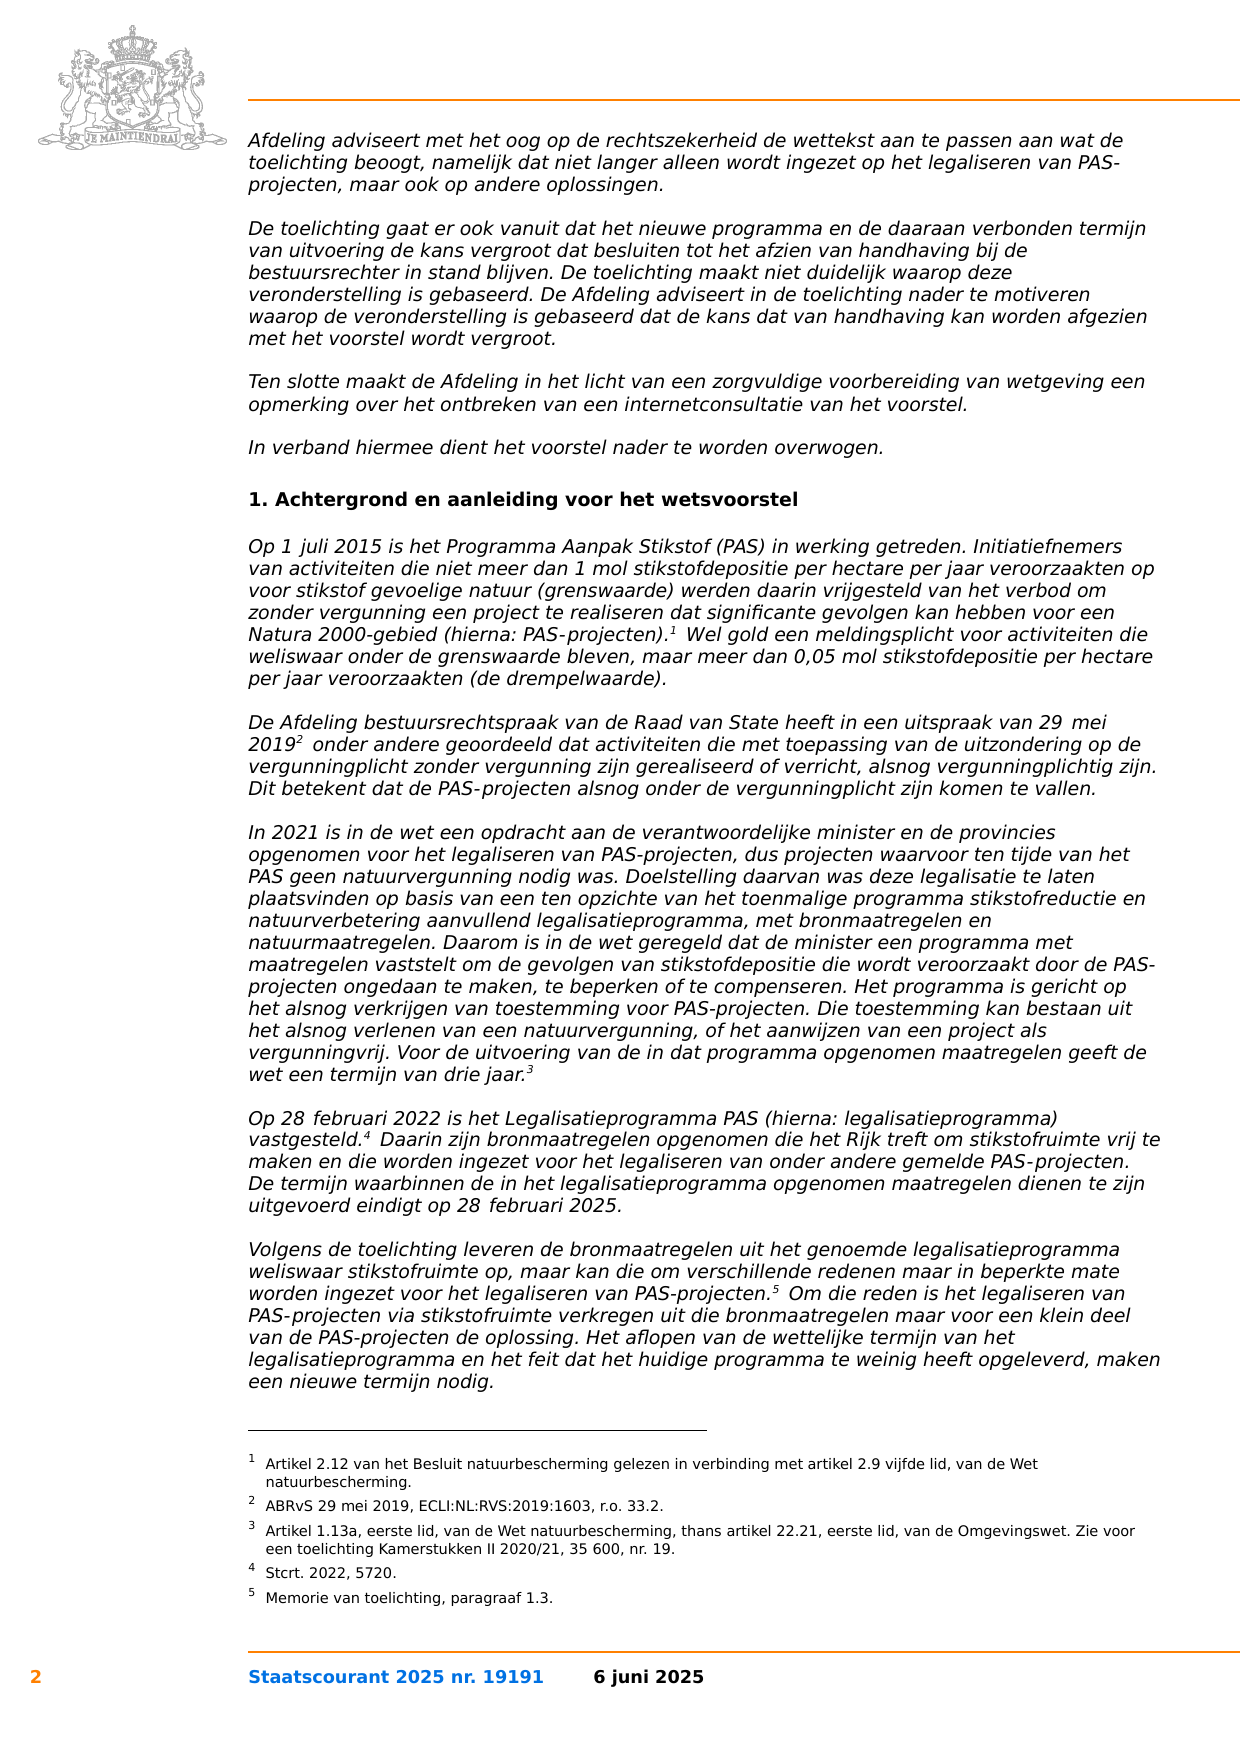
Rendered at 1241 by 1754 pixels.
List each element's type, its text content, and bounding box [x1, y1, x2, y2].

text Memorie van toelichting, paragraaf 1.3. [248, 1586, 1163, 1608]
text In verband hiermee dient het voorstel nader te worden overwogen. [248, 437, 1163, 459]
text In 2021 is in de wet een opdracht aan de verantwoordelijke minister en de provincies opgenomen voor het legaliseren van PAS-projecten, dus projecten waarvoor ten tijde van het PAS geen natuurvergunning nodig was. Doelstelling daarvan was deze legalisatie te laten plaatsvinden op basis van een ten opzichte van het toenmalige programma stikstofreductie en natuurverbetering aanvullend legalisatieprogramma, met bronmaatregelen en natuurmaatregelen. Daarom is in de wet geregeld dat de minister een programma met maatregelen vaststelt om de gevolgen van stikstofdepositie die wordt veroorzaakt door de PAS-projecten ongedaan te maken, te beperken of te compenseren. Het programma is gericht op het alsnog verkrijgen van toestemming voor PAS-projecten. Die toestemming kan bestaan uit het alsnog verlenen van een natuurvergunning, of het aanwijzen van een project als vergunningvrij. Voor de uitvoering van de in dat programma opgenomen maatregelen geeft de wet een termijn van drie jaar. [248, 822, 1163, 1086]
text ABRvS 29 mei 2019, ECLI:NL:RVS:2019:1603, r.o. 33.2. [248, 1494, 1163, 1516]
text Volgens de toelichting leveren de bronmaatregelen uit het genoemde legalisatieprogramma weliswaar stikstofruimte op, maar kan die om verschillende redenen maar in beperkte mate worden ingezet voor het legaliseren van PAS-projecten. Om die reden is het legaliseren van PAS‑projecten via stikstofruimte verkregen uit die bronmaatregelen maar voor een klein deel van de PAS-projecten de oplossing. Het aflopen van de wettelijke termijn van het legalisatieprogramma en het feit dat het huidige programma te weinig heeft opgeleverd, maken een nieuwe termijn nodig. [248, 1239, 1163, 1393]
text Stcrt. 2022, 5720. [248, 1561, 1163, 1583]
text De toelichting gaat er ook vanuit dat het nieuwe programma en de daaraan verbonden termijn van uitvoering de kans vergroot dat besluiten tot het afzien van handhaving bij de bestuursrechter in stand blijven. De toelichting maakt niet duidelijk waarop deze veronderstelling is gebaseerd. De Afdeling adviseert in de toelichting nader te motiveren waarop de veronderstelling is gebaseerd dat de kans dat van handhaving kan worden afgezien met het voorstel wordt vergroot. [248, 218, 1163, 349]
text De Afdeling bestuursrechtspraak van de Raad van State heeft in een uitspraak van 29 mei 2019 onder andere geoordeeld dat activiteiten die met toepassing van de uitzondering op de vergunningplicht zonder vergunning zijn gerealiseerd of verricht, alsnog vergunningplichtig zijn. Dit betekent dat de PAS‑projecten alsnog onder de vergunningplicht zijn komen te vallen. [248, 712, 1163, 800]
text Artikel 2.12 van het Besluit natuurbescherming gelezen in verbinding met artikel 2.9 vijfde lid, van de Wet natuurbescherming. [248, 1452, 1163, 1491]
picture [38, 25, 227, 150]
text Op 1 juli 2015 is het Programma Aanpak Stikstof (PAS) in werking getreden. Initiatiefnemers van activiteiten die niet meer dan 1 mol stikstofdepositie per hectare per jaar veroorzaakten op voor stikstof gevoelige natuur (grenswaarde) werden daarin vrijgesteld van het verbod om zonder vergunning een project te realiseren dat significante gevolgen kan hebben voor een Natura 2000-gebied (hierna: PAS‑projecten). Wel gold een meldingsplicht voor activiteiten die weliswaar onder de grenswaarde bleven, maar meer dan 0,05 mol stikstofdepositie per hectare per jaar veroorzaakten (de drempelwaarde). [248, 536, 1163, 690]
text Artikel 1.13a, eerste lid, van de Wet natuurbescherming, thans artikel 22.21, eerste lid, van de Omgevingswet. Zie voor een toelichting Kamerstukken II 2020/21, 35 600, nr. 19. [248, 1519, 1163, 1558]
subtitle 1. Achtergrond en aanleiding voor het wetsvoorstel [248, 489, 1163, 511]
text Afdeling adviseert met het oog op de rechtszekerheid de wettekst aan te passen aan wat de toelichting beoogt, namelijk dat niet langer alleen wordt ingezet op het legaliseren van PAS-projecten, maar ook op andere oplossingen. [248, 130, 1163, 196]
text Ten slotte maakt de Afdeling in het licht van een zorgvuldige voorbereiding van wetgeving een opmerking over het ontbreken van een internetconsultatie van het voorstel. [248, 371, 1163, 415]
text Op 28 februari 2022 is het Legalisatieprogramma PAS (hierna: legalisatieprogramma) vastgesteld. Daarin zijn bronmaatregelen opgenomen die het Rijk treft om stikstofruimte vrij te maken en die worden ingezet voor het legaliseren van onder andere gemelde PAS‑projecten. De termijn waarbinnen de in het legalisatieprogramma opgenomen maatregelen dienen te zijn uitgevoerd eindigt op 28 februari 2025. [248, 1107, 1163, 1217]
